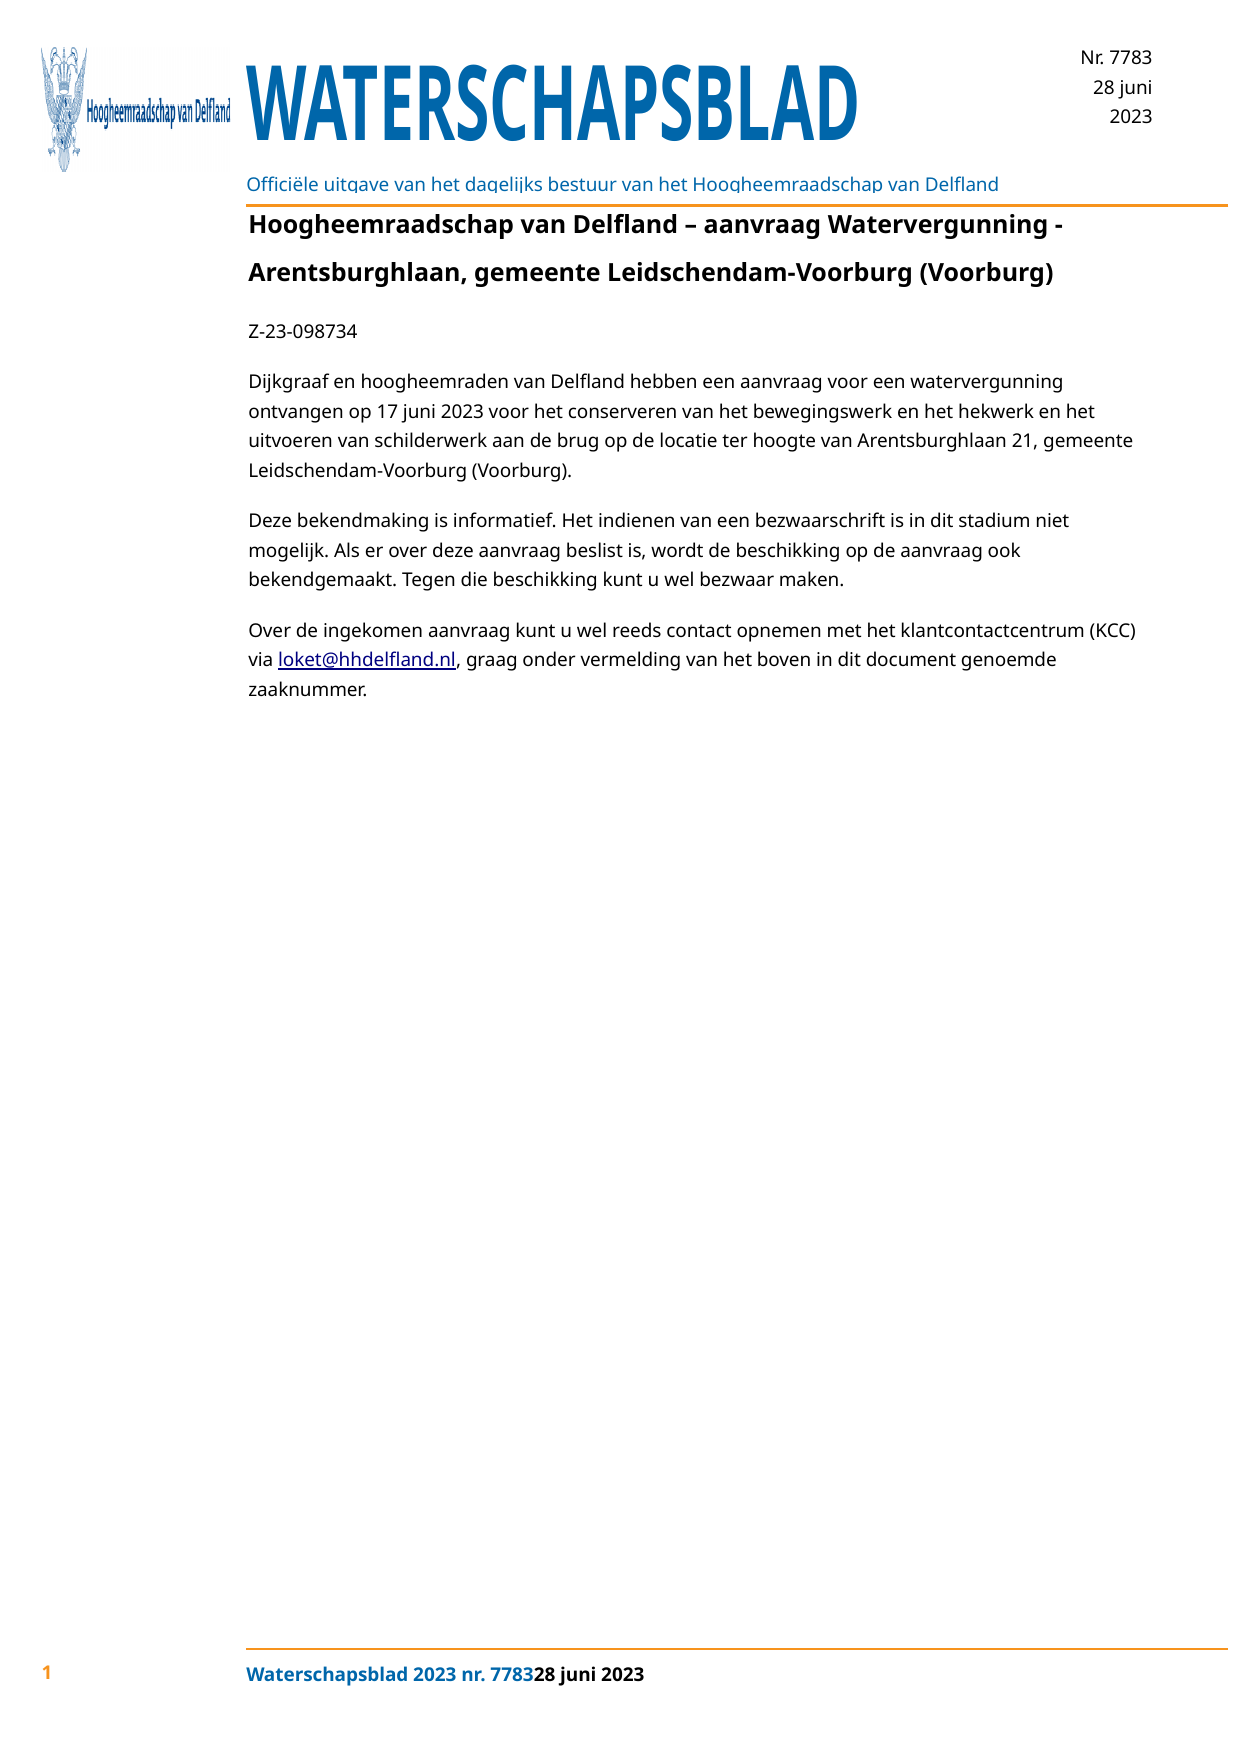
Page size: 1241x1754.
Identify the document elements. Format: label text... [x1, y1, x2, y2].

picture [41, 47, 231, 172]
text Z-23-098734 [248, 318, 1152, 344]
text Deze bekendmaking is informatief. Het indienen van een bezwaarschrift is in dit stadium niet mogelijk. Als er over deze aanvraag beslist is, wordt de beschikking op de aanvraag ook bekendgemaakt. Tegen die beschikking kunt u wel bezwaar maken. [248, 507, 1152, 592]
text Hoogheemraadschap van Delfland – aanvraag Watervergunning - Arentsburghlaan, gemeente Leidschendam-Voorburg (Voorburg) [248, 207, 1152, 288]
text Dijkgraaf en hoogheemraden van Delfland hebben een aanvraag voor een watervergunning ontvangen op 17 juni 2023 voor het conserveren van het bewegingswerk en het hekwerk en het uitvoeren van schilderwerk aan de brug op de locatie ter hoogte van Arentsburghlaan 21, gemeente Leidschendam-Voorburg (Voorburg). [248, 368, 1152, 483]
text Over de ingekomen aanvraag kunt u wel reeds contact opnemen met het klantcontactcentrum (KCC) via loket@hhdelfland.nl, graag onder vermelding van het boven in dit document genoemde zaaknummer. [248, 617, 1152, 702]
